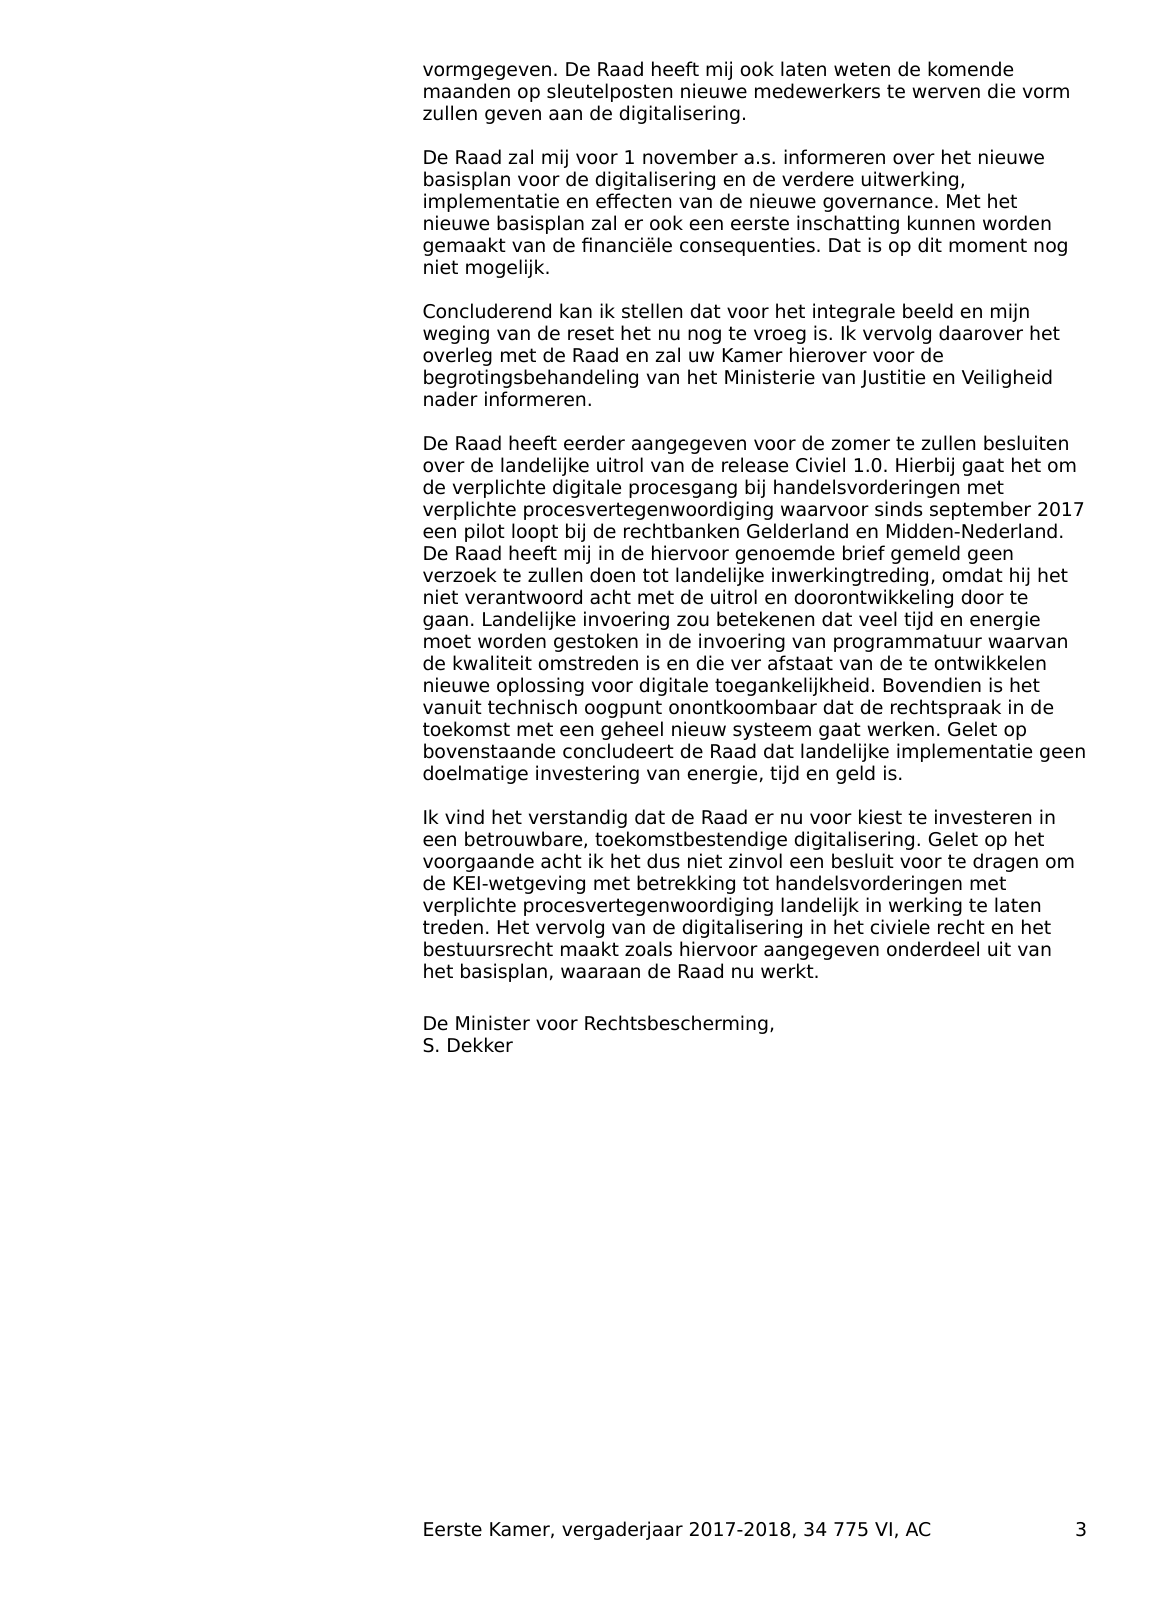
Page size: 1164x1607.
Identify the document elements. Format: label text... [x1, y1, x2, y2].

text De Raad heeft eerder aangegeven voor de zomer te zullen besluiten over de landelijke uitrol van de release Civiel 1.0. Hierbij gaat het om de verplichte digitale procesgang bij handelsvorderingen met verplichte procesvertegenwoordiging waarvoor sinds september 2017 een pilot loopt bij de rechtbanken Gelderland en Midden-Nederland. De Raad heeft mij in de hiervoor genoemde brief gemeld geen verzoek te zullen doen tot landelijke inwerkingtreding, omdat hij het niet verantwoord acht met de uitrol en doorontwikkeling door te gaan. Landelijke invoering zou betekenen dat veel tijd en energie moet worden gestoken in de invoering van programmatuur waarvan de kwaliteit omstreden is en die ver afstaat van de te ontwikkelen nieuwe oplossing voor digitale toegankelijkheid. Bovendien is het vanuit technisch oogpunt onontkoombaar dat de rechtspraak in de toekomst met een geheel nieuw systeem gaat werken. Gelet op bovenstaande concludeert de Raad dat landelijke implementatie geen doelmatige investering van energie, tijd en geld is. [422, 433, 1087, 785]
text vormgegeven. De Raad heeft mij ook laten weten de komende maanden op sleutelposten nieuwe medewerkers te werven die vorm zullen geven aan de digitalisering. [422, 59, 1087, 125]
text De Raad zal mij voor 1 november a.s. informeren over het nieuwe basisplan voor de digitalisering en de verdere uitwerking, implementatie en effecten van de nieuwe governance. Met het nieuwe basisplan zal er ook een eerste inschatting kunnen worden gemaakt van de financiële consequenties. Dat is op dit moment nog niet mogelijk. [422, 147, 1087, 279]
text Ik vind het verstandig dat de Raad er nu voor kiest te investeren in een betrouwbare, toekomstbestendige digitalisering. Gelet op het voorgaande acht ik het dus niet zinvol een besluit voor te dragen om de KEI-wetgeving met betrekking tot handelsvorderingen met verplichte procesvertegenwoordiging landelijk in werking te laten treden. Het vervolg van de digitalisering in het civiele recht en het bestuursrecht maakt zoals hiervoor aangegeven onderdeel uit van het basisplan, waaraan de Raad nu werkt. [422, 807, 1087, 983]
text De Minister voor Rechtsbescherming, S. Dekker [422, 1013, 1087, 1057]
text Concluderend kan ik stellen dat voor het integrale beeld en mijn weging van de reset het nu nog te vroeg is. Ik vervolg daarover het overleg met de Raad en zal uw Kamer hierover voor de begrotingsbehandeling van het Ministerie van Justitie en Veiligheid nader informeren. [422, 301, 1087, 411]
